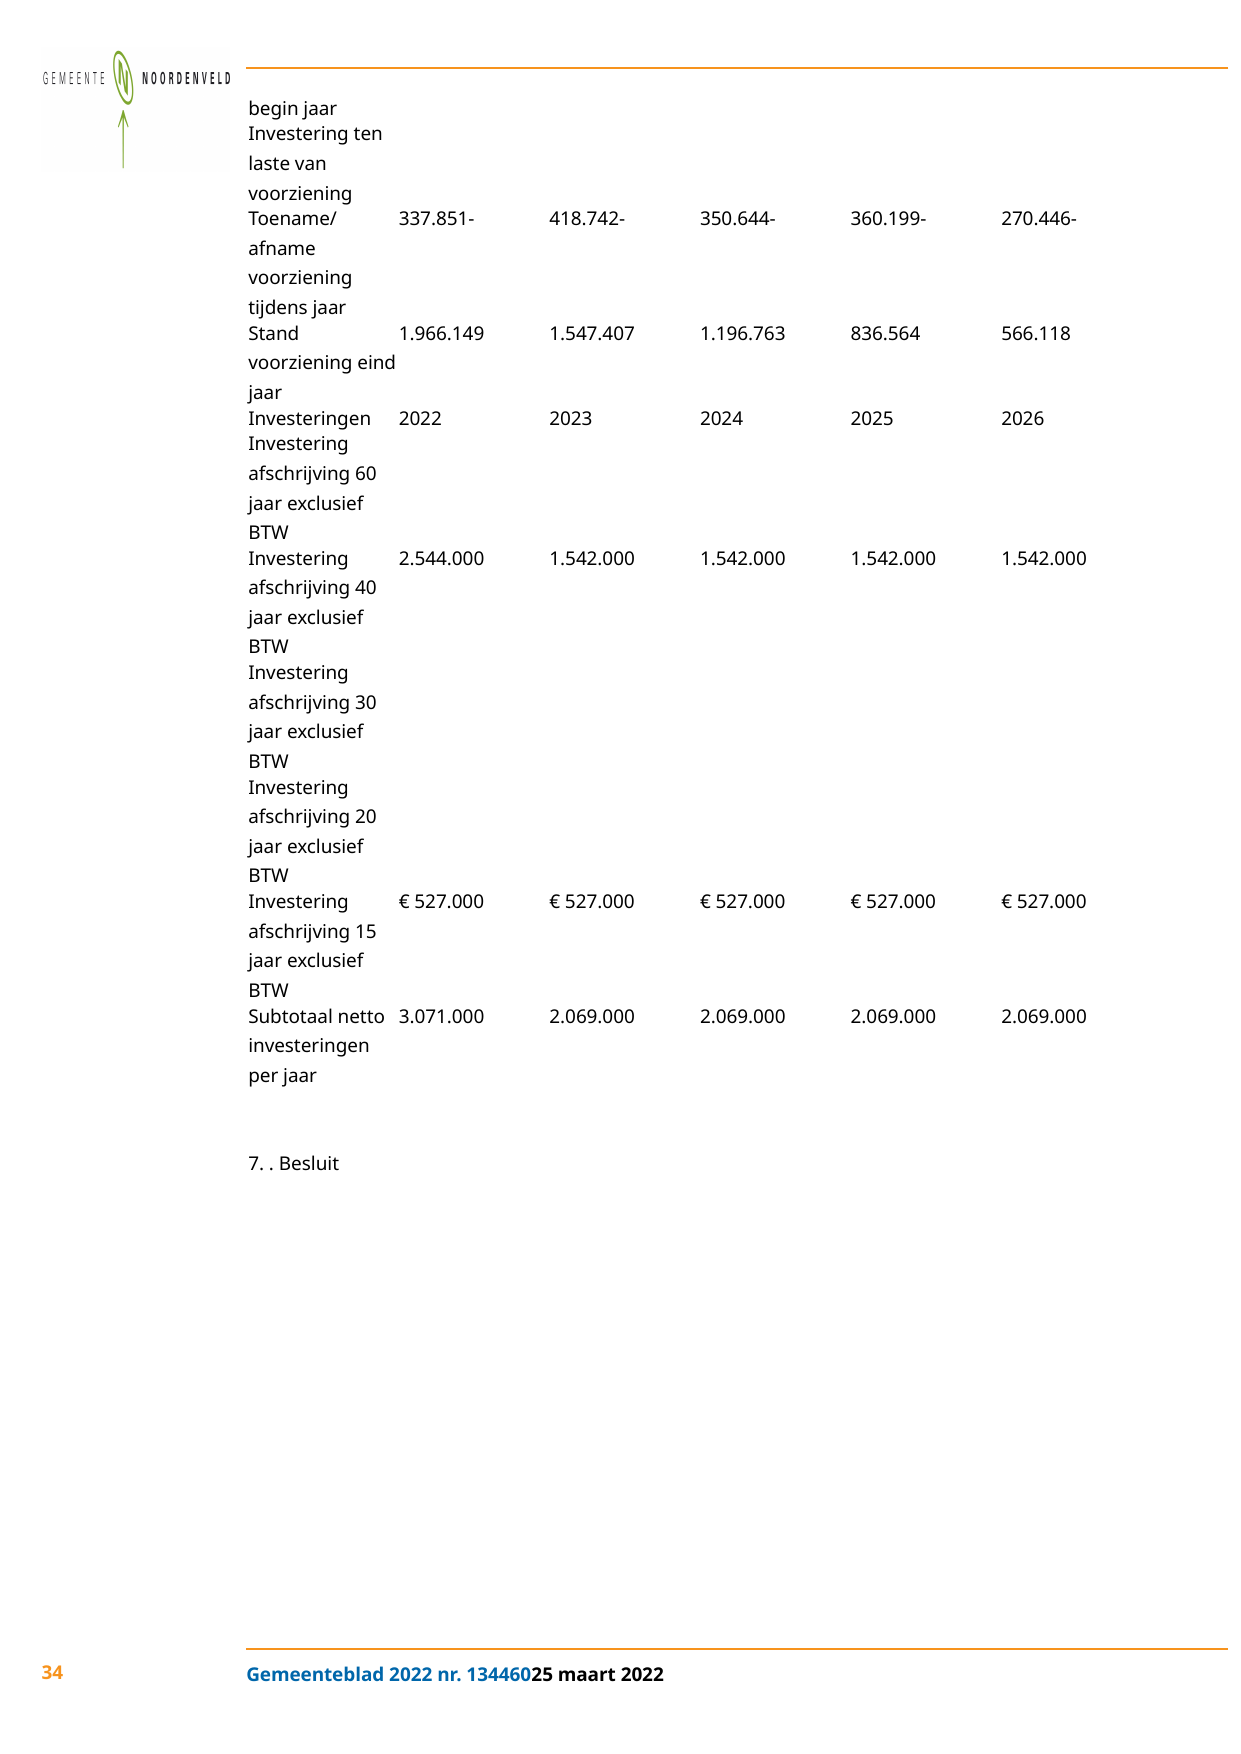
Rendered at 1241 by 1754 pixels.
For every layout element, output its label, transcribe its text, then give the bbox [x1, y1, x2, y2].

table_cell 2.069.000 [700, 1003, 850, 1088]
table_cell [850, 660, 1001, 774]
table_cell [549, 660, 700, 774]
table_cell € 527.000 [549, 889, 700, 1003]
table_cell [700, 431, 850, 545]
table_cell 1.542.000 [1001, 545, 1152, 659]
table_cell [850, 121, 1001, 205]
table_cell 1.542.000 [700, 545, 850, 659]
table_cell [399, 95, 549, 121]
table_cell 2.069.000 [1001, 1003, 1152, 1088]
table_cell € 527.000 [399, 889, 549, 1003]
table_cell 566.118 [1001, 320, 1152, 405]
table_cell [399, 660, 549, 774]
table_cell 2.069.000 [850, 1003, 1001, 1088]
table_cell Investering ten laste van voorziening [248, 121, 398, 205]
table_cell 270.446- [1001, 205, 1152, 320]
table_cell [850, 95, 1001, 121]
table_cell 836.564 [850, 320, 1001, 405]
table_cell Stand voorziening eind jaar [248, 320, 398, 405]
table_cell [1001, 774, 1152, 888]
table_cell [549, 774, 700, 888]
table_cell 2.069.000 [549, 1003, 700, 1088]
table_cell € 527.000 [850, 889, 1001, 1003]
table_cell Subtotaal netto investeringen per jaar [248, 1003, 398, 1088]
table_cell € 527.000 [700, 889, 850, 1003]
table_cell [700, 121, 850, 205]
table_cell [700, 660, 850, 774]
table_cell [549, 95, 700, 121]
table_cell begin jaar [248, 95, 398, 121]
table_cell 1.542.000 [549, 545, 700, 659]
table_cell [700, 774, 850, 888]
table_cell Toename/afname voorziening tijdens jaar [248, 205, 398, 320]
table_cell 337.851- [399, 205, 549, 320]
table_cell 1.542.000 [850, 545, 1001, 659]
table_cell [850, 774, 1001, 888]
table_cell 1.547.407 [549, 320, 700, 405]
table_cell Investering afschrijving 15 jaar exclusief BTW [248, 889, 398, 1003]
table_cell Investeringen [248, 405, 398, 431]
picture [41, 47, 231, 172]
text 7. . Besluit [248, 1150, 1152, 1176]
table_cell 1.196.763 [700, 320, 850, 405]
table_cell Investering afschrijving 30 jaar exclusief BTW [248, 660, 398, 774]
table_cell Investering afschrijving 20 jaar exclusief BTW [248, 774, 398, 888]
table_cell 2022 [399, 405, 549, 431]
table_cell [1001, 431, 1152, 545]
table_cell 2024 [700, 405, 850, 431]
table_cell [549, 431, 700, 545]
table_cell 2025 [850, 405, 1001, 431]
table_cell [399, 121, 549, 205]
table_cell [399, 431, 549, 545]
table_cell [1001, 121, 1152, 205]
table_cell [700, 95, 850, 121]
table_cell 3.071.000 [399, 1003, 549, 1088]
table_cell 2023 [549, 405, 700, 431]
table_cell 360.199- [850, 205, 1001, 320]
table_cell 2.544.000 [399, 545, 549, 659]
table_cell 1.966.149 [399, 320, 549, 405]
table_cell [399, 774, 549, 888]
table_cell 418.742- [549, 205, 700, 320]
table_cell Investering afschrijving 40 jaar exclusief BTW [248, 545, 398, 659]
table_cell [1001, 660, 1152, 774]
table_cell [549, 121, 700, 205]
table_cell 350.644- [700, 205, 850, 320]
table_cell [850, 431, 1001, 545]
table_cell 2026 [1001, 405, 1152, 431]
table_cell [1001, 95, 1152, 121]
table_cell € 527.000 [1001, 889, 1152, 1003]
table_cell Investering afschrijving 60 jaar exclusief BTW [248, 431, 398, 545]
